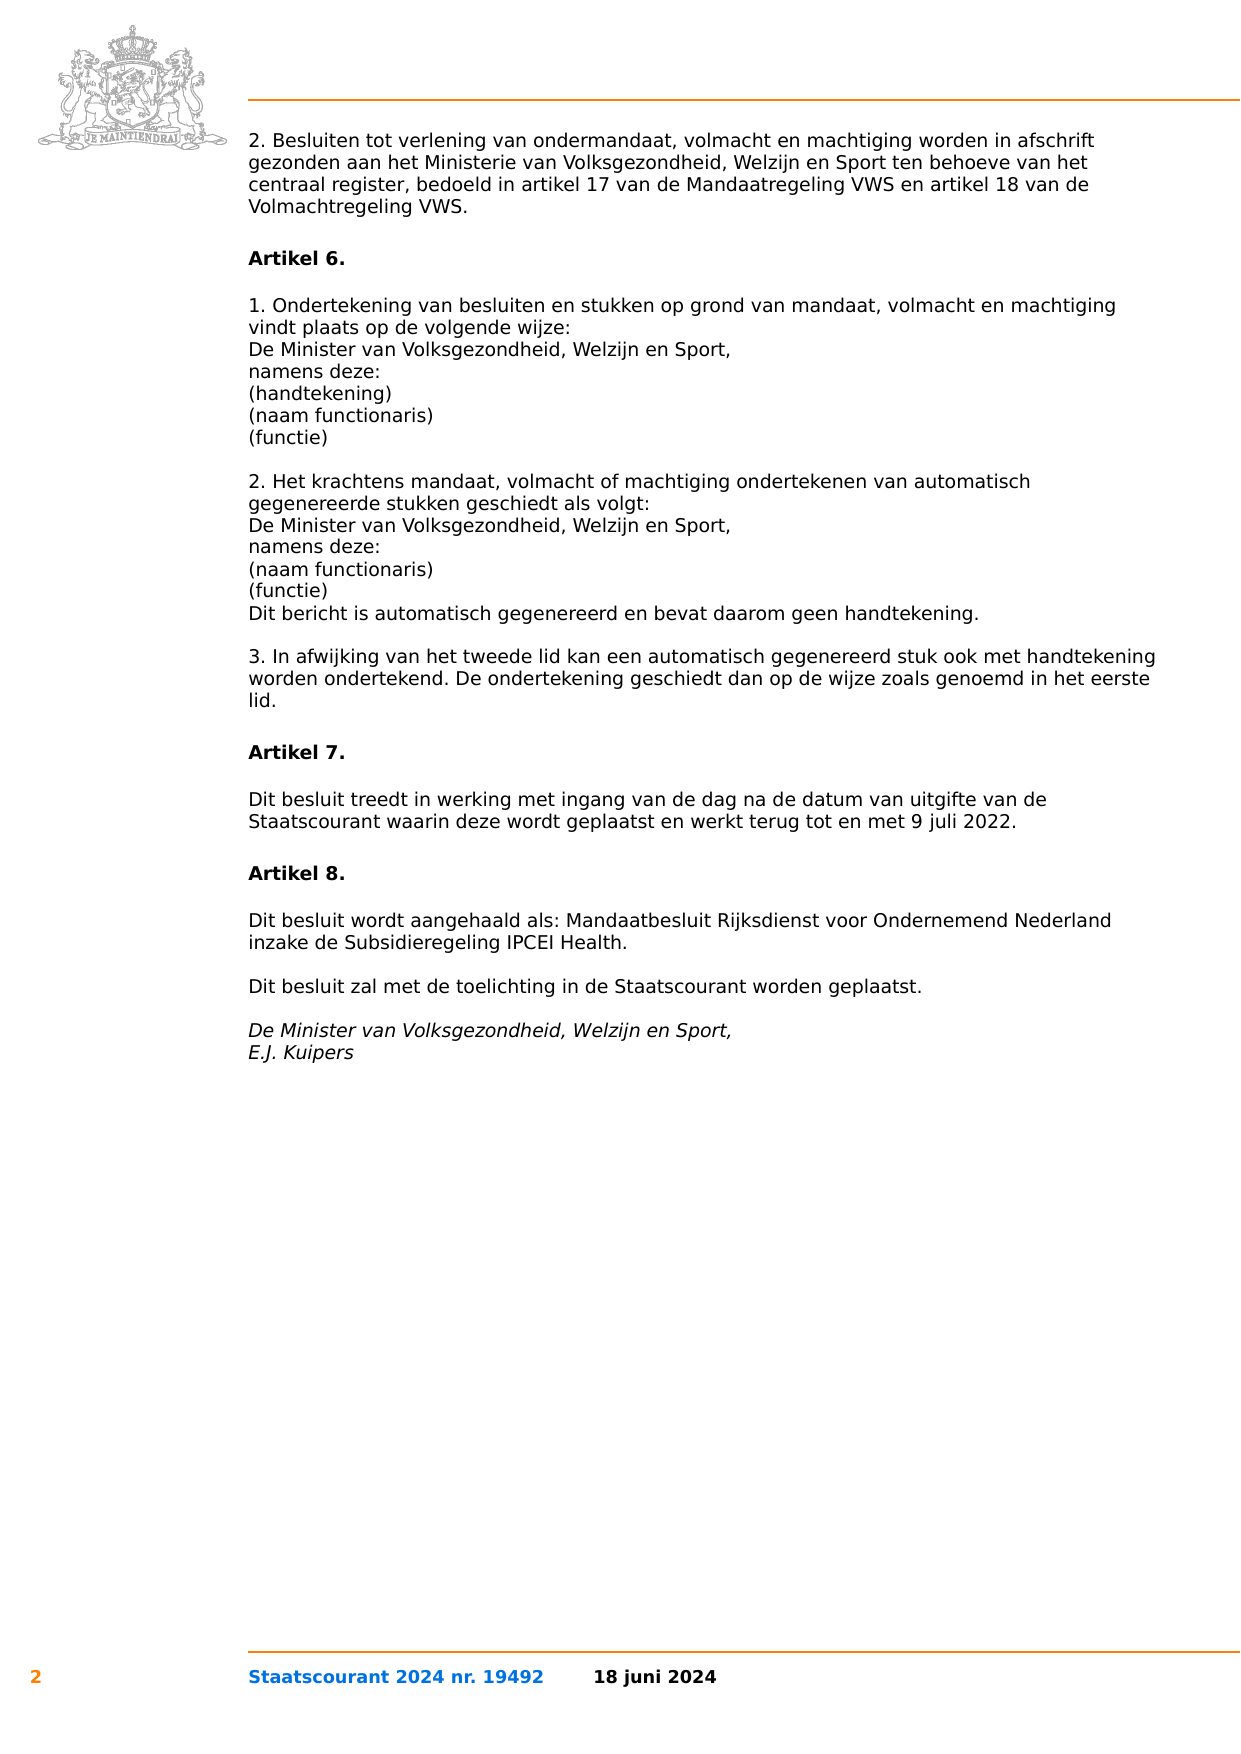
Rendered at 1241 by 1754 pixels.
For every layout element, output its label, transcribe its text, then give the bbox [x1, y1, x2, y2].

text (naam functionaris) [248, 405, 1163, 427]
subtitle Artikel 6. [248, 248, 1163, 270]
text Dit besluit zal met de toelichting in de Staatscourant worden geplaatst. [248, 976, 1163, 998]
text (functie) [248, 580, 1163, 602]
text Dit besluit wordt aangehaald als: Mandaatbesluit Rijksdienst voor Ondernemend Nederland inzake de Subsidieregeling IPCEI Health. [248, 910, 1163, 954]
text 3. In afwijking van het tweede lid kan een automatisch gegenereerd stuk ook met handtekening worden ondertekend. De ondertekening geschiedt dan op de wijze zoals genoemd in het eerste lid. [248, 646, 1163, 712]
text Dit bericht is automatisch gegenereerd en bevat daarom geen handtekening. [248, 602, 1163, 624]
text De Minister van Volksgezondheid, Welzijn en Sport, [248, 339, 1163, 361]
picture [38, 25, 227, 150]
text De Minister van Volksgezondheid, Welzijn en Sport, [248, 514, 1163, 536]
text Dit besluit treedt in werking met ingang van de dag na de datum van uitgifte van de Staatscourant waarin deze wordt geplaatst en werkt terug tot en met 9 juli 2022. [248, 789, 1163, 833]
text (functie) [248, 427, 1163, 449]
subtitle Artikel 7. [248, 742, 1163, 764]
text namens deze: [248, 361, 1163, 383]
text 2. Het krachtens mandaat, volmacht of machtiging ondertekenen van automatisch gegenereerde stukken geschiedt als volgt: [248, 471, 1163, 514]
subtitle Artikel 8. [248, 863, 1163, 885]
text (naam functionaris) [248, 558, 1163, 580]
text De Minister van Volksgezondheid, Welzijn en Sport, E.J. Kuipers [248, 1020, 1163, 1064]
text 2. Besluiten tot verlening van ondermandaat, volmacht en machtiging worden in afschrift gezonden aan het Ministerie van Volksgezondheid, Welzijn en Sport ten behoeve van het centraal register, bedoeld in artikel 17 van de Mandaatregeling VWS en artikel 18 van de Volmachtregeling VWS. [248, 130, 1163, 218]
text 1. Ondertekening van besluiten en stukken op grond van mandaat, volmacht en machtiging vindt plaats op de volgende wijze: [248, 295, 1163, 339]
text (handtekening) [248, 383, 1163, 405]
text namens deze: [248, 536, 1163, 558]
